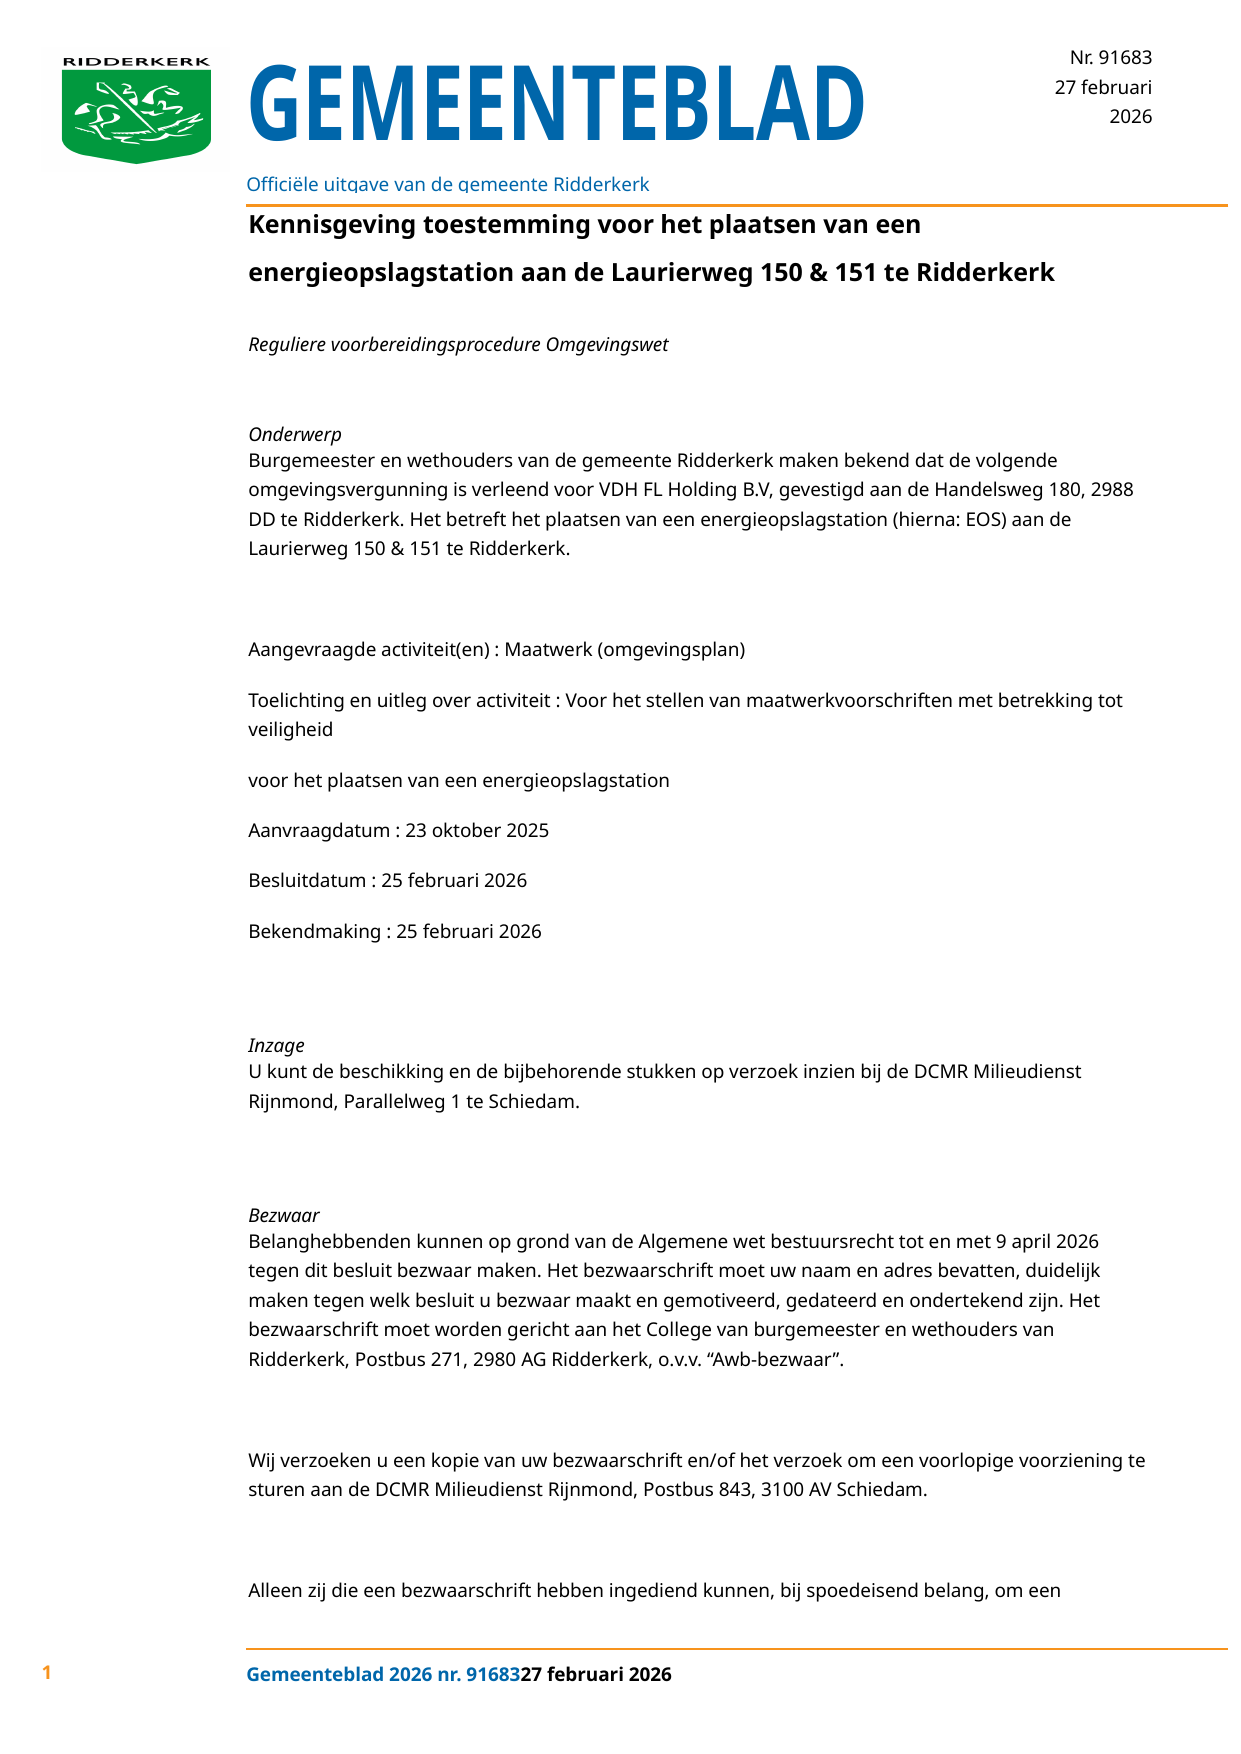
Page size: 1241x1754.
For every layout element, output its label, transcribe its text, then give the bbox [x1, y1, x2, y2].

text Aangevraagde activiteit(en) : Maatwerk (omgevingsplan) [248, 636, 1152, 662]
text voor het plaatsen van een energieopslagstation [248, 767, 1152, 793]
text Bekendmaking : 25 februari 2026 [248, 918, 1152, 944]
text Onderwerp [248, 421, 1152, 447]
text Belanghebbenden kunnen op grond van de Algemene wet bestuursrecht tot en met 9 april 2026 tegen dit besluit bezwaar maken. Het bezwaarschrift moet uw naam en adres bevatten, duidelijk maken tegen welk besluit u bezwaar maakt en gemotiveerd, gedateerd en ondertekend zijn. Het bezwaarschrift moet worden gericht aan het College van burgemeester en wethouders van Ridderkerk, Postbus 271, 2980 AG Ridderkerk, o.v.v. “Awb-bezwaar”. [248, 1228, 1152, 1372]
text Alleen zij die een bezwaarschrift hebben ingediend kunnen, bij spoedeisend belang, om een [248, 1577, 1152, 1603]
text Aanvraagdatum : 23 oktober 2025 [248, 817, 1152, 843]
text Toelichting en uitleg over activiteit : Voor het stellen van maatwerkvoorschriften met betrekking tot veiligheid [248, 687, 1152, 742]
text Inzage [248, 1032, 1152, 1058]
text Burgemeester en wethouders van de gemeente Ridderkerk maken bekend dat de volgende omgevingsvergunning is verleend voor VDH FL Holding B.V, gevestigd aan de Handelsweg 180, 2988 DD te Ridderkerk. Het betreft het plaatsen van een energieopslagstation (hierna: EOS) aan de Laurierweg 150 & 151 te Ridderkerk. [248, 447, 1152, 561]
picture [41, 47, 231, 172]
text Kennisgeving toestemming voor het plaatsen van een energieopslagstation aan de Laurierweg 150 & 151 te Ridderkerk [248, 207, 1152, 288]
text U kunt de beschikking en de bijbehorende stukken op verzoek inzien bij de DCMR Milieudienst Rijnmond, Parallelweg 1 te Schiedam. [248, 1058, 1152, 1113]
text Besluitdatum : 25 februari 2026 [248, 868, 1152, 893]
text Wij verzoeken u een kopie van uw bezwaarschrift en/of het verzoek om een voorlopige voorziening te sturen aan de DCMR Milieudienst Rijnmond, Postbus 843, 3100 AV Schiedam. [248, 1447, 1152, 1502]
text Reguliere voorbereidingsprocedure Omgevingswet [248, 331, 1152, 357]
text Bezwaar [248, 1202, 1152, 1228]
